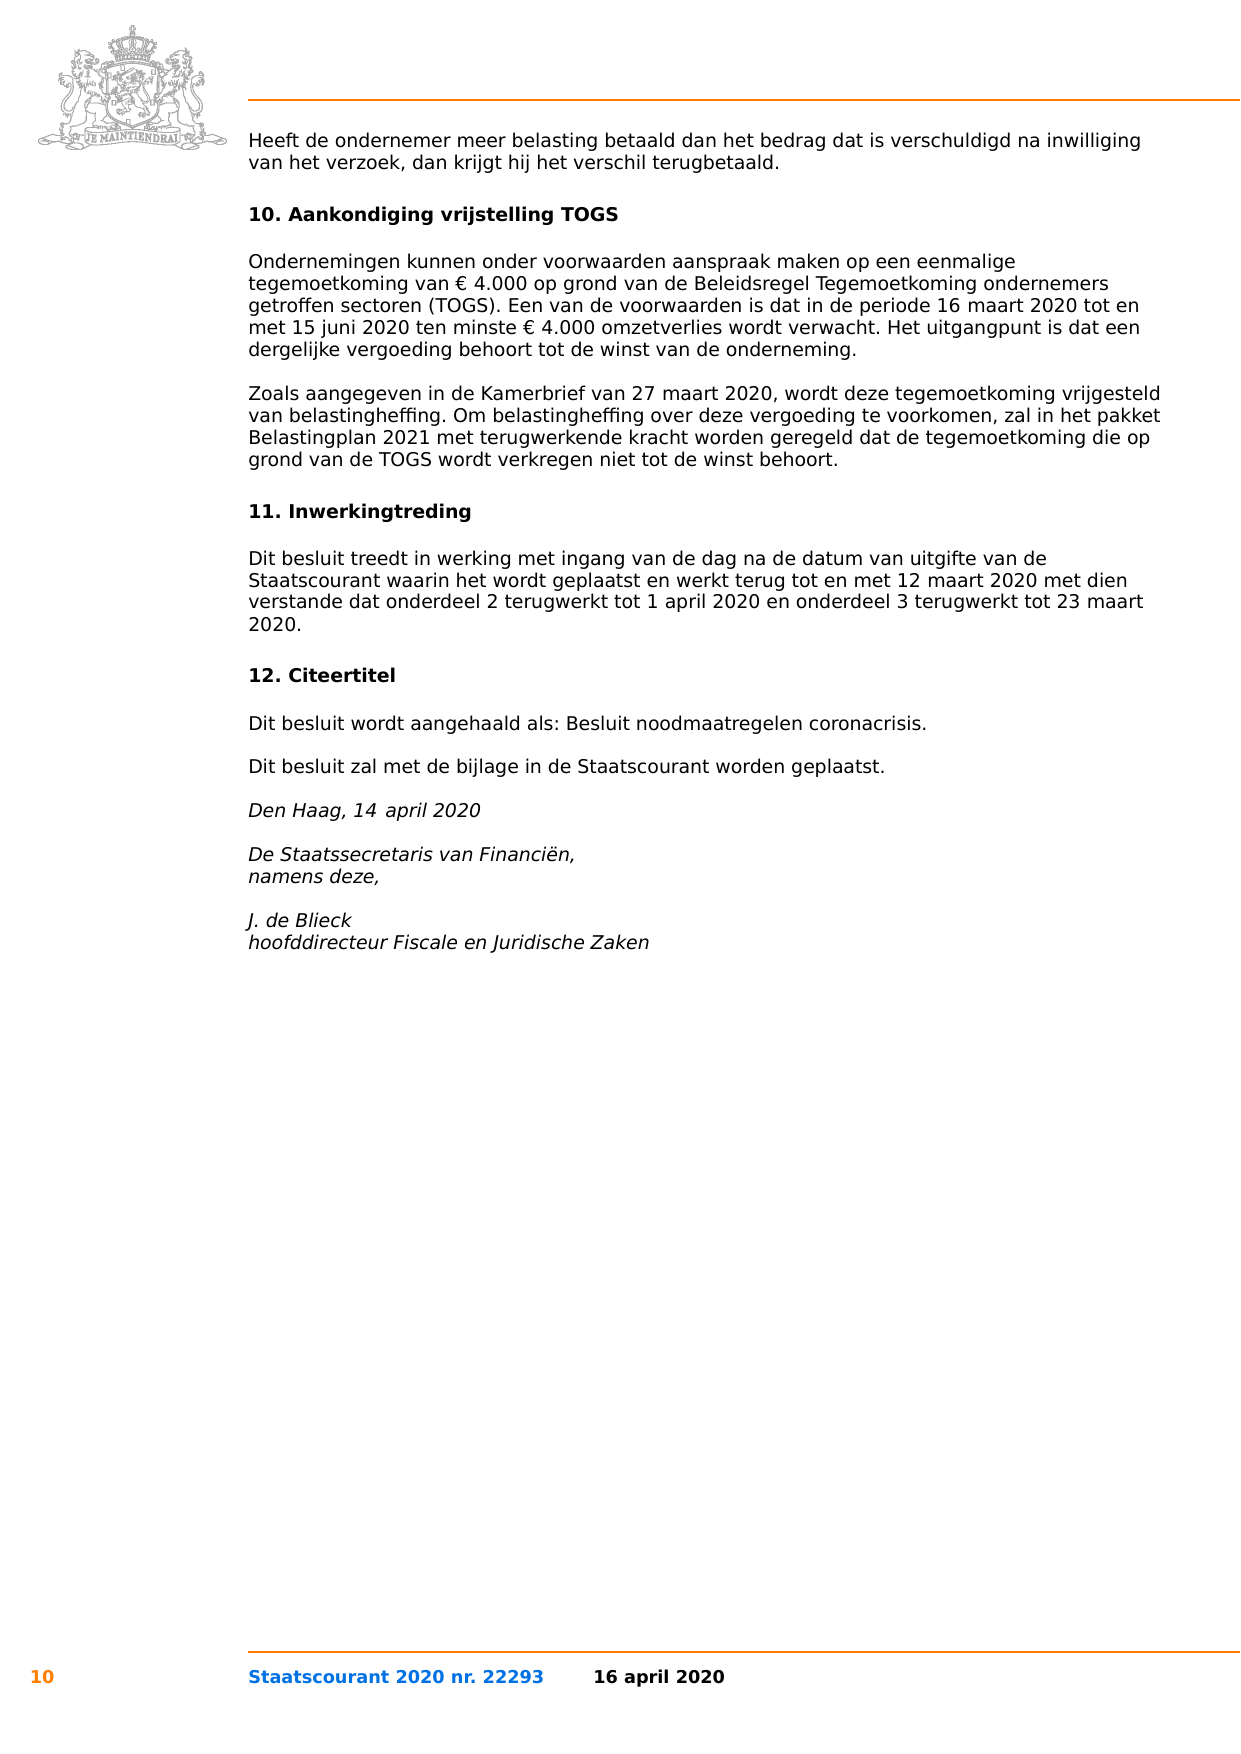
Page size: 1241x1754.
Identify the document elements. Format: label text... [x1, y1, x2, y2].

subtitle 11. Inwerkingtreding [248, 501, 1163, 522]
text Dit besluit zal met de bijlage in de Staatscourant worden geplaatst. [248, 756, 1163, 778]
picture [38, 25, 227, 150]
text Dit besluit treedt in werking met ingang van de dag na de datum van uitgifte van de Staatscourant waarin het wordt geplaatst en werkt terug tot en met 12 maart 2020 met dien verstande dat onderdeel 2 terugwerkt tot 1 april 2020 en onderdeel 3 terugwerkt tot 23 maart 2020. [248, 547, 1163, 635]
text Zoals aangegeven in de Kamerbrief van 27 maart 2020, wordt deze tegemoetkoming vrijgesteld van belastingheffing. Om belastingheffing over deze vergoeding te voorkomen, zal in het pakket Belastingplan 2021 met terugwerkende kracht worden geregeld dat de tegemoetkoming die op grond van de TOGS wordt verkregen niet tot de winst behoort. [248, 383, 1163, 471]
text Dit besluit wordt aangehaald als: Besluit noodmaatregelen coronacrisis. [248, 712, 1163, 734]
text De Staatssecretaris van Financiën, namens deze, J. de Blieck hoofddirecteur Fiscale en Juridische Zaken [248, 844, 1163, 954]
subtitle 10. Aankondiging vrijstelling TOGS [248, 204, 1163, 226]
text Heeft de ondernemer meer belasting betaald dan het bedrag dat is verschuldigd na inwilliging van het verzoek, dan krijgt hij het verschil terugbetaald. [248, 130, 1163, 174]
text Den Haag, 14 april 2020 [248, 800, 1163, 822]
text Ondernemingen kunnen onder voorwaarden aanspraak maken op een eenmalige tegemoetkoming van € 4.000 op grond van de Beleidsregel Tegemoetkoming ondernemers getroffen sectoren (TOGS). Een van de voorwaarden is dat in de periode 16 maart 2020 tot en met 15 juni 2020 ten minste € 4.000 omzetverlies wordt verwacht. Het uitgangpunt is dat een dergelijke vergoeding behoort tot de winst van de onderneming. [248, 251, 1163, 361]
subtitle 12. Citeertitel [248, 665, 1163, 687]
